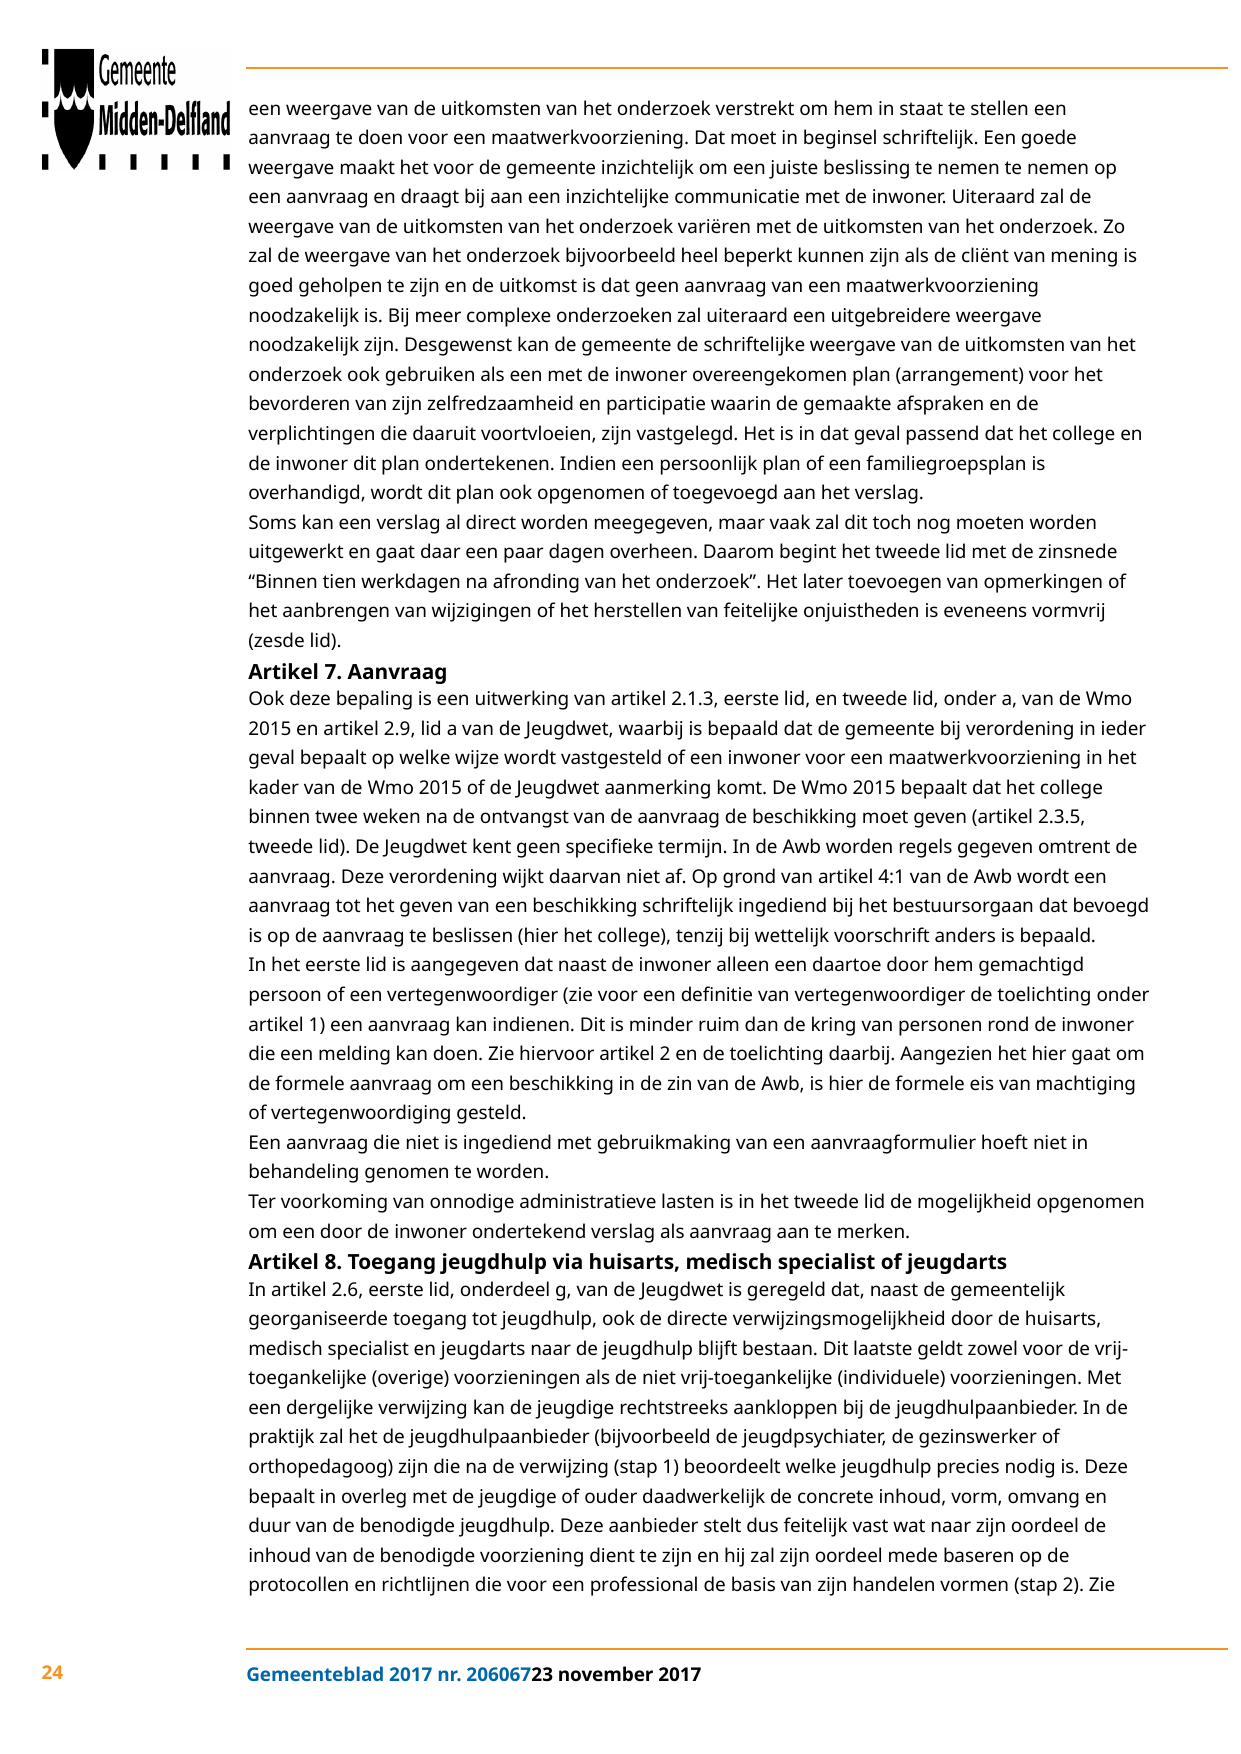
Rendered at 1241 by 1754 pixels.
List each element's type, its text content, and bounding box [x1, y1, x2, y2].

text Artikel 8. Toegang jeugdhulp via huisarts, medisch specialist of jeugdarts [248, 1247, 1152, 1276]
text Ook deze bepaling is een uitwerking van artikel 2.1.3, eerste lid, en tweede lid, onder a, van de Wmo 2015 en artikel 2.9, lid a van de Jeugdwet, waarbij is bepaald dat de gemeente bij verordening in ieder geval bepaalt op welke wijze wordt vastgesteld of een inwoner voor een maatwerkvoorziening in het kader van de Wmo 2015 of de Jeugdwet aanmerking komt. De Wmo 2015 bepaalt dat het college binnen twee weken na de ontvangst van de aanvraag de beschikking moet geven (artikel 2.3.5, tweede lid). De Jeugdwet kent geen specifieke termijn. In de Awb worden regels gegeven omtrent de aanvraag. Deze verordening wijkt daarvan niet af. Op grond van artikel 4:1 van de Awb wordt een aanvraag tot het geven van een beschikking schriftelijk ingediend bij het bestuursorgaan dat bevoegd is op de aanvraag te beslissen (hier het college), tenzij bij wettelijk voorschrift anders is bepaald. [248, 685, 1152, 948]
text Artikel 7. Aanvraag [248, 657, 1152, 685]
text In het eerste lid is aangegeven dat naast de inwoner alleen een daartoe door hem gemachtigd persoon of een vertegenwoordiger (zie voor een definitie van vertegenwoordiger de toelichting onder artikel 1) een aanvraag kan indienen. Dit is minder ruim dan de kring van personen rond de inwoner die een melding kan doen. Zie hiervoor artikel 2 en de toelichting daarbij. Aangezien het hier gaat om de formele aanvraag om een beschikking in de zin van de Awb, is hier de formele eis van machtiging of vertegenwoordiging gesteld. [248, 952, 1152, 1125]
picture [41, 47, 231, 172]
text Een aanvraag die niet is ingediend met gebruikmaking van een aanvraagformulier hoeft niet in behandeling genomen te worden. [248, 1129, 1152, 1184]
text Soms kan een verslag al direct worden meegegeven, maar vaak zal dit toch nog moeten worden uitgewerkt en gaat daar een paar dagen overheen. Daarom begint het tweede lid met de zinsnede “Binnen tien werkdagen na afronding van het onderzoek”. Het later toevoegen van opmerkingen of het aanbrengen van wijzigingen of het herstellen van feitelijke onjuistheden is eveneens vormvrij (zesde lid). [248, 509, 1152, 653]
text Ter voorkoming van onnodige administratieve lasten is in het tweede lid de mogelijkheid opgenomen om een door de inwoner ondertekend verslag als aanvraag aan te merken. [248, 1188, 1152, 1243]
text een weergave van de uitkomsten van het onderzoek verstrekt om hem in staat te stellen een aanvraag te doen voor een maatwerkvoorziening. Dat moet in beginsel schriftelijk. Een goede weergave maakt het voor de gemeente inzichtelijk om een juiste beslissing te nemen te nemen op een aanvraag en draagt bij aan een inzichtelijke communicatie met de inwoner. Uiteraard zal de weergave van de uitkomsten van het onderzoek variëren met de uitkomsten van het onderzoek. Zo zal de weergave van het onderzoek bijvoorbeeld heel beperkt kunnen zijn als de cliënt van mening is goed geholpen te zijn en de uitkomst is dat geen aanvraag van een maatwerkvoorziening noodzakelijk is. Bij meer complexe onderzoeken zal uiteraard een uitgebreidere weergave noodzakelijk zijn. Desgewenst kan de gemeente de schriftelijke weergave van de uitkomsten van het onderzoek ook gebruiken als een met de inwoner overeengekomen plan (arrangement) voor het bevorderen van zijn zelfredzaamheid en participatie waarin de gemaakte afspraken en de verplichtingen die daaruit voortvloeien, zijn vastgelegd. Het is in dat geval passend dat het college en de inwoner dit plan ondertekenen. Indien een persoonlijk plan of een familiegroepsplan is overhandigd, wordt dit plan ook opgenomen of toegevoegd aan het verslag. [248, 95, 1152, 505]
text In artikel 2.6, eerste lid, onderdeel g, van de Jeugdwet is geregeld dat, naast de gemeentelijk georganiseerde toegang tot jeugdhulp, ook de directe verwijzingsmogelijkheid door de huisarts, medisch specialist en jeugdarts naar de jeugdhulp blijft bestaan. Dit laatste geldt zowel voor de vrij-toegankelijke (overige) voorzieningen als de niet vrij-toegankelijke (individuele) voorzieningen. Met een dergelijke verwijzing kan de jeugdige rechtstreeks aankloppen bij de jeugdhulpaanbieder. In de praktijk zal het de jeugdhulpaanbieder (bijvoorbeeld de jeugdpsychiater, de gezinswerker of orthopedagoog) zijn die na de verwijzing (stap 1) beoordeelt welke jeugdhulp precies nodig is. Deze bepaalt in overleg met de jeugdige of ouder daadwerkelijk de concrete inhoud, vorm, omvang en duur van de benodigde jeugdhulp. Deze aanbieder stelt dus feitelijk vast wat naar zijn oordeel de inhoud van de benodigde voorziening dient te zijn en hij zal zijn oordeel mede baseren op de protocollen en richtlijnen die voor een professional de basis van zijn handelen vormen (stap 2). Zie [248, 1276, 1152, 1597]
